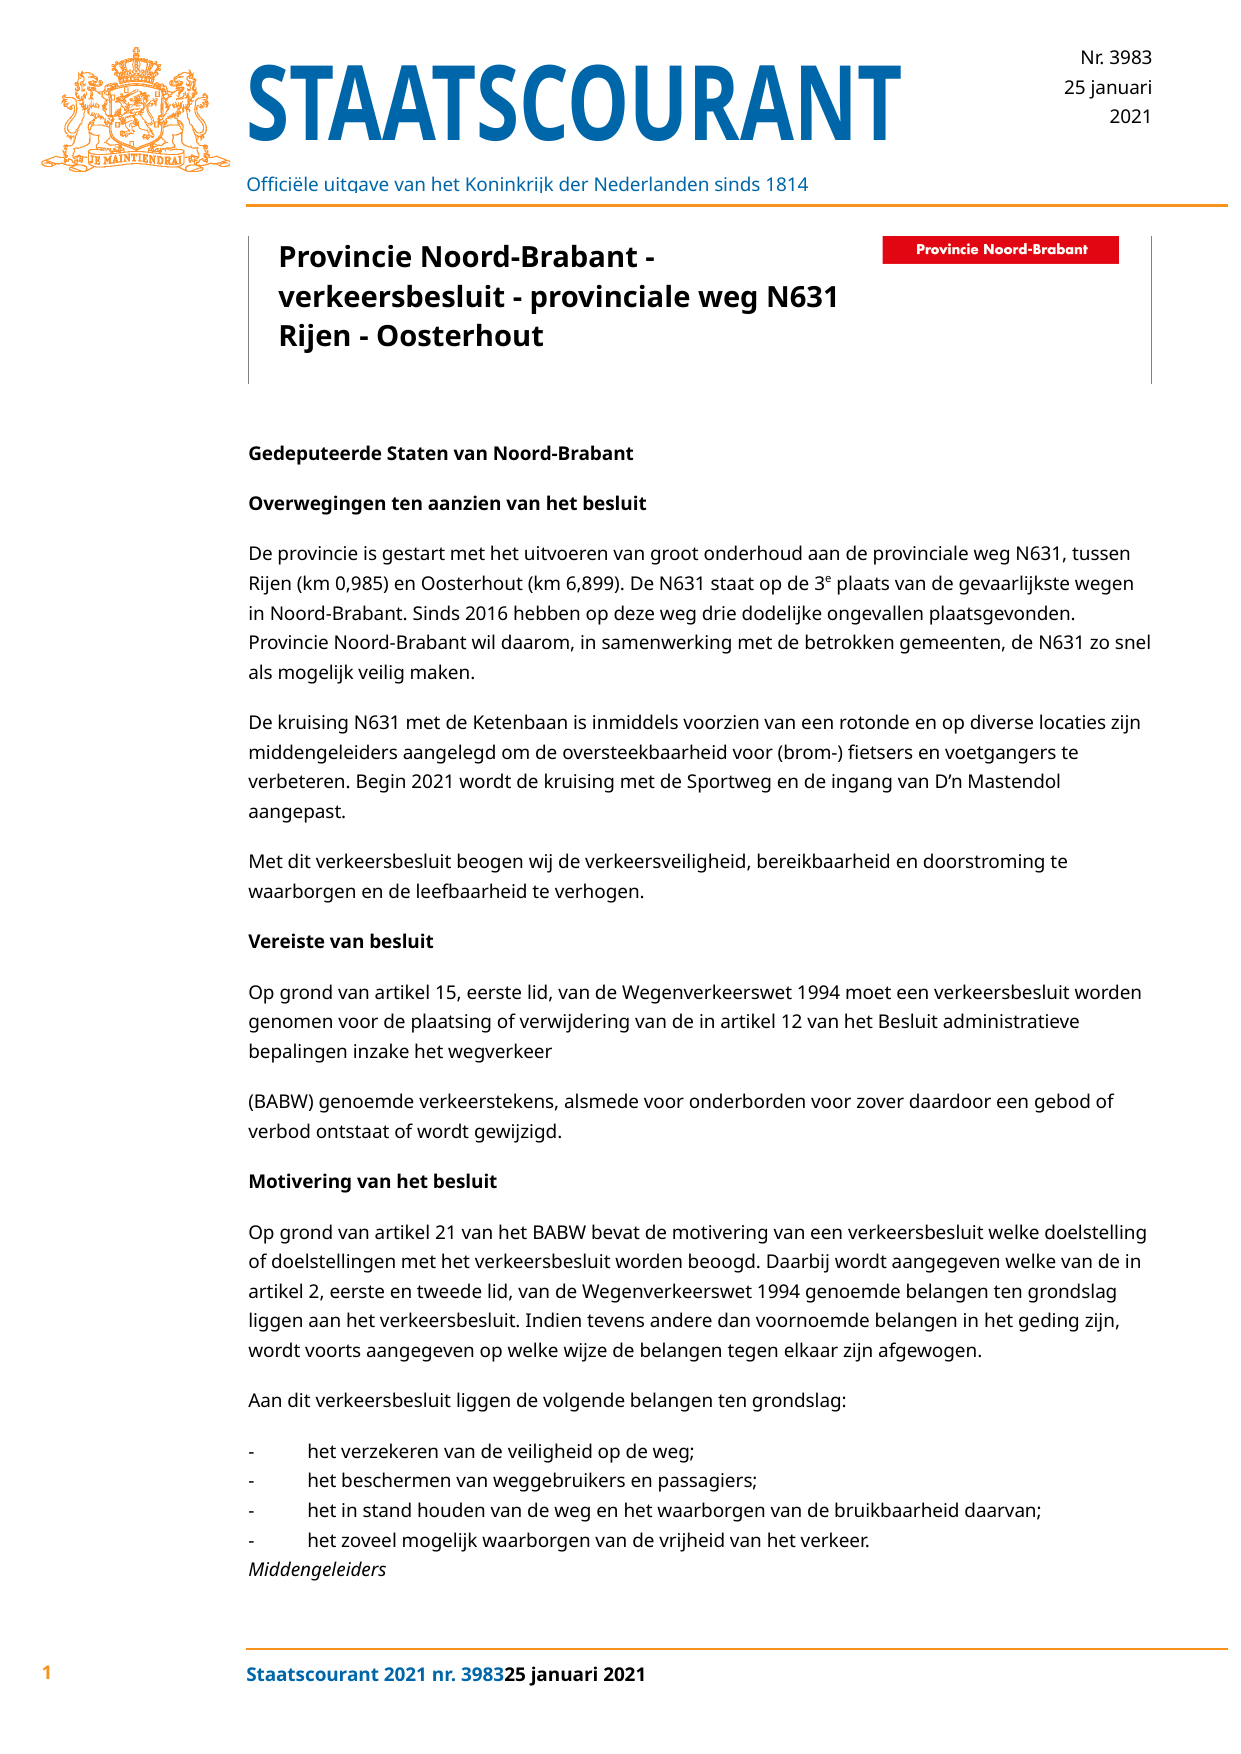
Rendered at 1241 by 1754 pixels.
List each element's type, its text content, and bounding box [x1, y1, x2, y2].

text De kruising N631 met de Ketenbaan is inmiddels voorzien van een rotonde en op diverse locaties zijn middengeleiders aangelegd om de oversteekbaarheid voor (brom-) fietsers en voetgangers te verbeteren. Begin 2021 wordt de kruising met de Sportweg en de ingang van D’n Mastendol aangepast. [248, 709, 1152, 824]
list het in stand houden van de weg en het waarborgen van de bruikbaarheid daarvan; [248, 1497, 1152, 1523]
text Gedeputeerde Staten van Noord-Brabant [248, 440, 1152, 465]
list het verzekeren van de veiligheid op de weg; [248, 1438, 1152, 1464]
text Vereiste van besluit [248, 928, 1152, 954]
text Overwegingen ten aanzien van het besluit [248, 490, 1152, 516]
text Aan dit verkeersbesluit liggen de volgende belangen ten grondslag: [248, 1388, 1152, 1413]
picture [882, 236, 1119, 264]
text Op grond van artikel 21 van het BABW bevat de motivering van een verkeersbesluit welke doelstelling of doelstellingen met het verkeersbesluit worden beoogd. Daarbij wordt aangegeven welke van de in artikel 2, eerste en tweede lid, van de Wegenverkeerswet 1994 genoemde belangen ten grondslag liggen aan het verkeersbesluit. Indien tevens andere dan voornoemde belangen in het geding zijn, wordt voorts aangegeven op welke wijze de belangen tegen elkaar zijn afgewogen. [248, 1219, 1152, 1363]
text Met dit verkeersbesluit beogen wij de verkeersveiligheid, bereikbaarheid en doorstroming te waarborgen en de leefbaarheid te verhogen. [248, 848, 1152, 904]
table_header [1119, 236, 1151, 263]
text De provincie is gestart met het uitvoeren van groot onderhoud aan de provinciale weg N631, tussen Rijen (km 0,985) en Oosterhout (km 6,899). De N631 staat op de 3e plaats van de gevaarlijkste wegen in Noord-Brabant. Sinds 2016 hebben op deze weg drie dodelijke ongevallen plaatsgevonden. Provincie Noord-Brabant wil daarom, in samenwerking met de betrokken gemeenten, de N631 zo snel als mogelijk veilig maken. [248, 541, 1152, 684]
table_header Provincie Noord-Brabant - verkeersbesluit - provinciale weg N631 Rijen - Oosterhout [249, 236, 850, 384]
list het beschermen van weggebruikers en passagiers; [248, 1468, 1152, 1493]
text Op grond van artikel 15, eerste lid, van de Wegenverkeerswet 1994 moet een verkeersbesluit worden genomen voor de plaatsing of verwijdering van de in artikel 12 van het Besluit administratieve bepalingen inzake het wegverkeer [248, 979, 1152, 1064]
table_header [850, 236, 882, 263]
list het zoveel mogelijk waarborgen van de vrijheid van het verkeer. [248, 1527, 1152, 1552]
text (BABW) genoemde verkeerstekens, alsmede voor onderborden voor zover daardoor een gebod of verbod ontstaat of wordt gewijzigd. [248, 1088, 1152, 1144]
text Motivering van het besluit [248, 1168, 1152, 1194]
picture [41, 47, 231, 172]
text Middengeleiders [248, 1556, 1152, 1582]
table_header [850, 264, 1151, 384]
